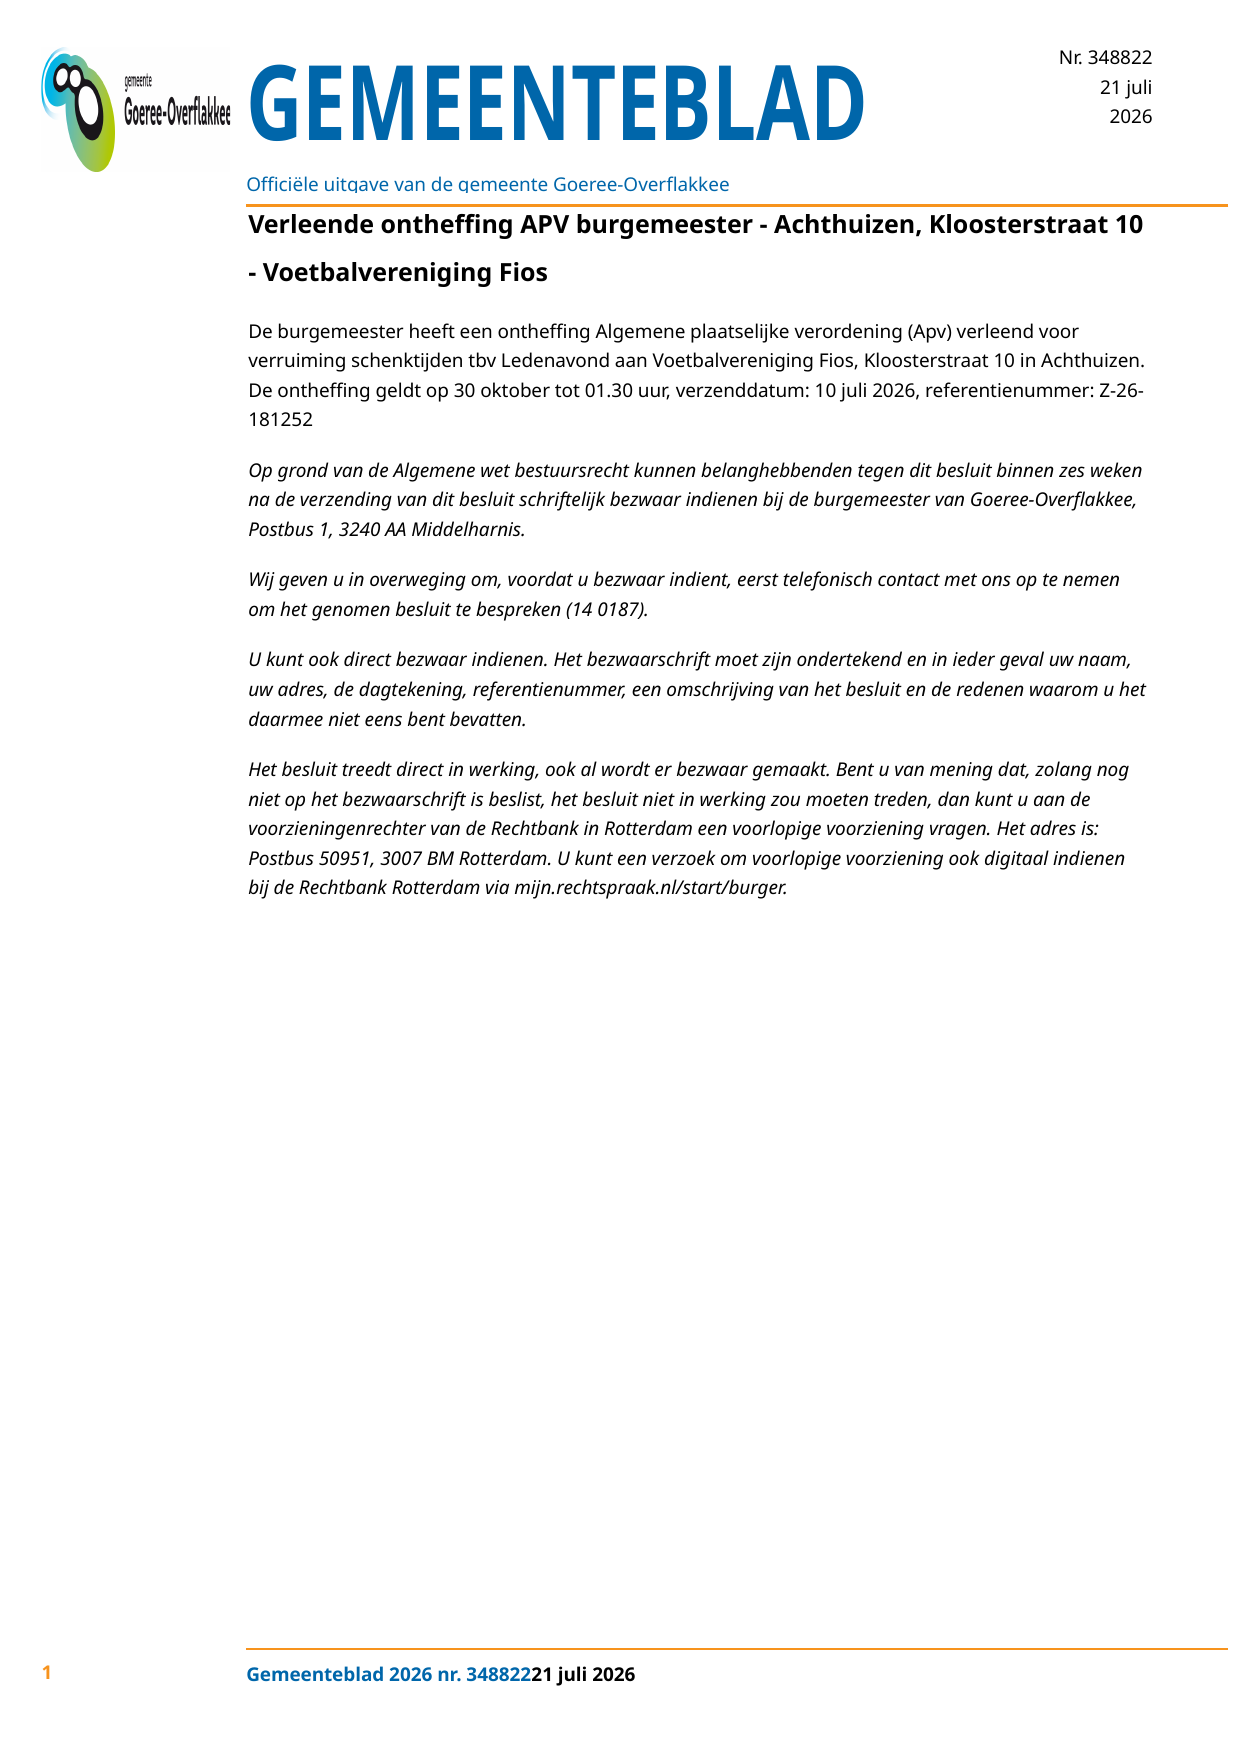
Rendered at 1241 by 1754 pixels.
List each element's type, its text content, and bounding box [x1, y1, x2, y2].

picture [41, 47, 231, 172]
text Op grond van de Algemene wet bestuursrecht kunnen belanghebbenden tegen dit besluit binnen zes weken na de verzending van dit besluit schriftelijk bezwaar indienen bij de burgemeester van Goeree-Overflakkee, Postbus 1, 3240 AA Middelharnis. [248, 457, 1152, 542]
text Het besluit treedt direct in werking, ook al wordt er bezwaar gemaakt. Bent u van mening dat, zolang nog niet op het bezwaarschrift is beslist, het besluit niet in werking zou moeten treden, dan kunt u aan de voorzieningenrechter van de Rechtbank in Rotterdam een voorlopige voorziening vragen. Het adres is: Postbus 50951, 3007 BM Rotterdam. U kunt een verzoek om voorlopige voorziening ook digitaal indienen bij de Rechtbank Rotterdam via mijn.rechtspraak.nl/start/burger. [248, 756, 1152, 900]
text U kunt ook direct bezwaar indienen. Het bezwaarschrift moet zijn ondertekend en in ieder geval uw naam, uw adres, de dagtekening, referentienummer, een omschrijving van het besluit en de redenen waarom u het daarmee niet eens bent bevatten. [248, 647, 1152, 732]
text De burgemeester heeft een ontheffing Algemene plaatselijke verordening (Apv) verleend voor verruiming schenktijden tbv Ledenavond aan Voetbalvereniging Fios, Kloosterstraat 10 in Achthuizen. De ontheffing geldt op 30 oktober tot 01.30 uur, verzenddatum: 10 juli 2026, referentienummer: Z-26-181252 [248, 318, 1152, 432]
text Verleende ontheffing APV burgemeester - Achthuizen, Kloosterstraat 10 - Voetbalvereniging Fios [248, 207, 1152, 288]
text Wij geven u in overweging om, voordat u bezwaar indient, eerst telefonisch contact met ons op te nemen om het genomen besluit te bespreken (14 0187). [248, 567, 1152, 622]
